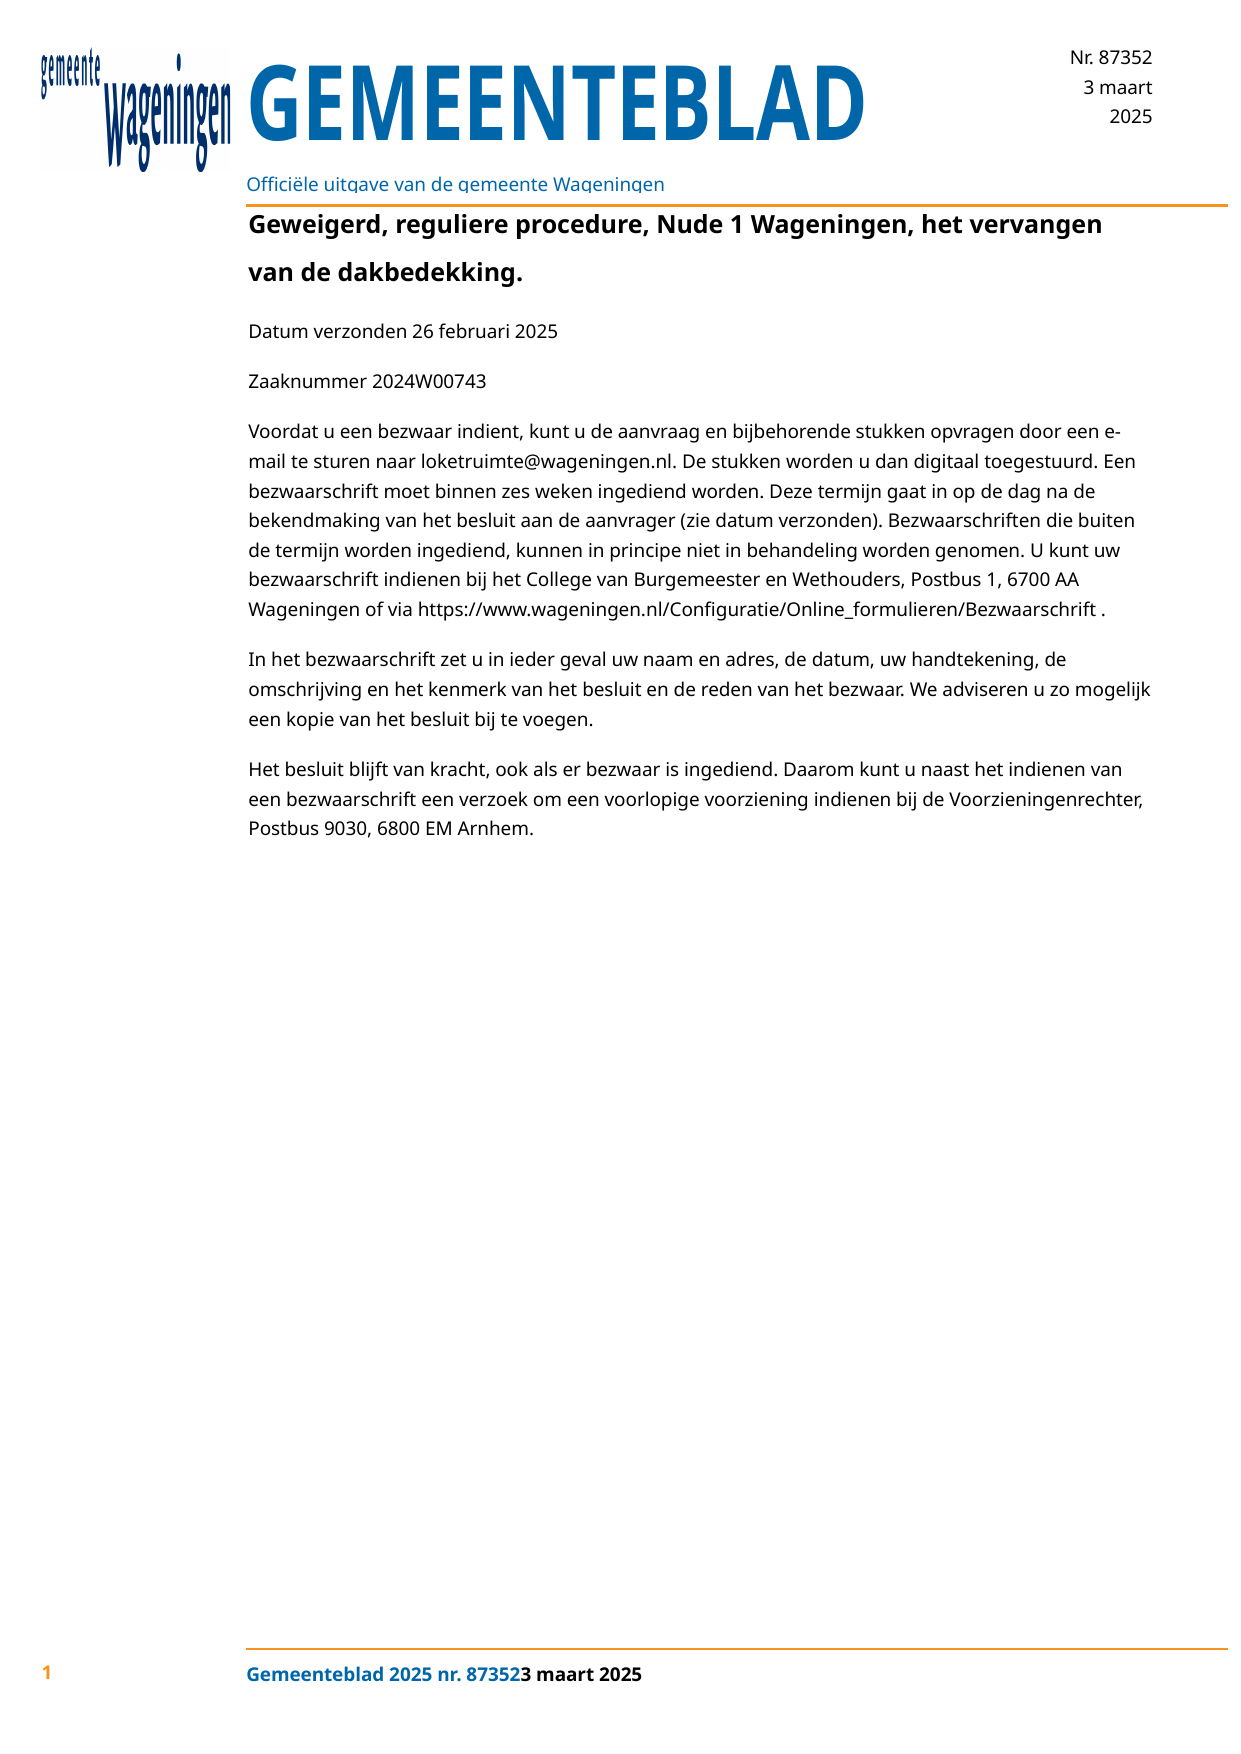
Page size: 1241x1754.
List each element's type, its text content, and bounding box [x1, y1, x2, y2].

picture [41, 47, 231, 172]
text In het bezwaarschrift zet u in ieder geval uw naam en adres, de datum, uw handtekening, de omschrijving en het kenmerk van het besluit en de reden van het bezwaar. We adviseren u zo mogelijk een kopie van het besluit bij te voegen. [248, 647, 1152, 732]
text Datum verzonden 26 februari 2025 [248, 318, 1152, 344]
text Voordat u een bezwaar indient, kunt u de aanvraag en bijbehorende stukken opvragen door een e-mail te sturen naar loketruimte@wageningen.nl. De stukken worden u dan digitaal toegestuurd. Een bezwaarschrift moet binnen zes weken ingediend worden. Deze termijn gaat in op de dag na de bekendmaking van het besluit aan de aanvrager (zie datum verzonden). Bezwaarschriften die buiten de termijn worden ingediend, kunnen in principe niet in behandeling worden genomen. U kunt uw bezwaarschrift indienen bij het College van Burgemeester en Wethouders, Postbus 1, 6700 AA Wageningen of via https://www.wageningen.nl/Configuratie/Online_formulieren/Bezwaarschrift . [248, 419, 1152, 622]
text Geweigerd, reguliere procedure, Nude 1 Wageningen, het vervangen van de dakbedekking. [248, 207, 1152, 288]
text Het besluit blijft van kracht, ook als er bezwaar is ingediend. Daarom kunt u naast het indienen van een bezwaarschrift een verzoek om een voorlopige voorziening indienen bij de Voorzieningenrechter, Postbus 9030, 6800 EM Arnhem. [248, 756, 1152, 841]
text Zaaknummer 2024W00743 [248, 368, 1152, 394]
